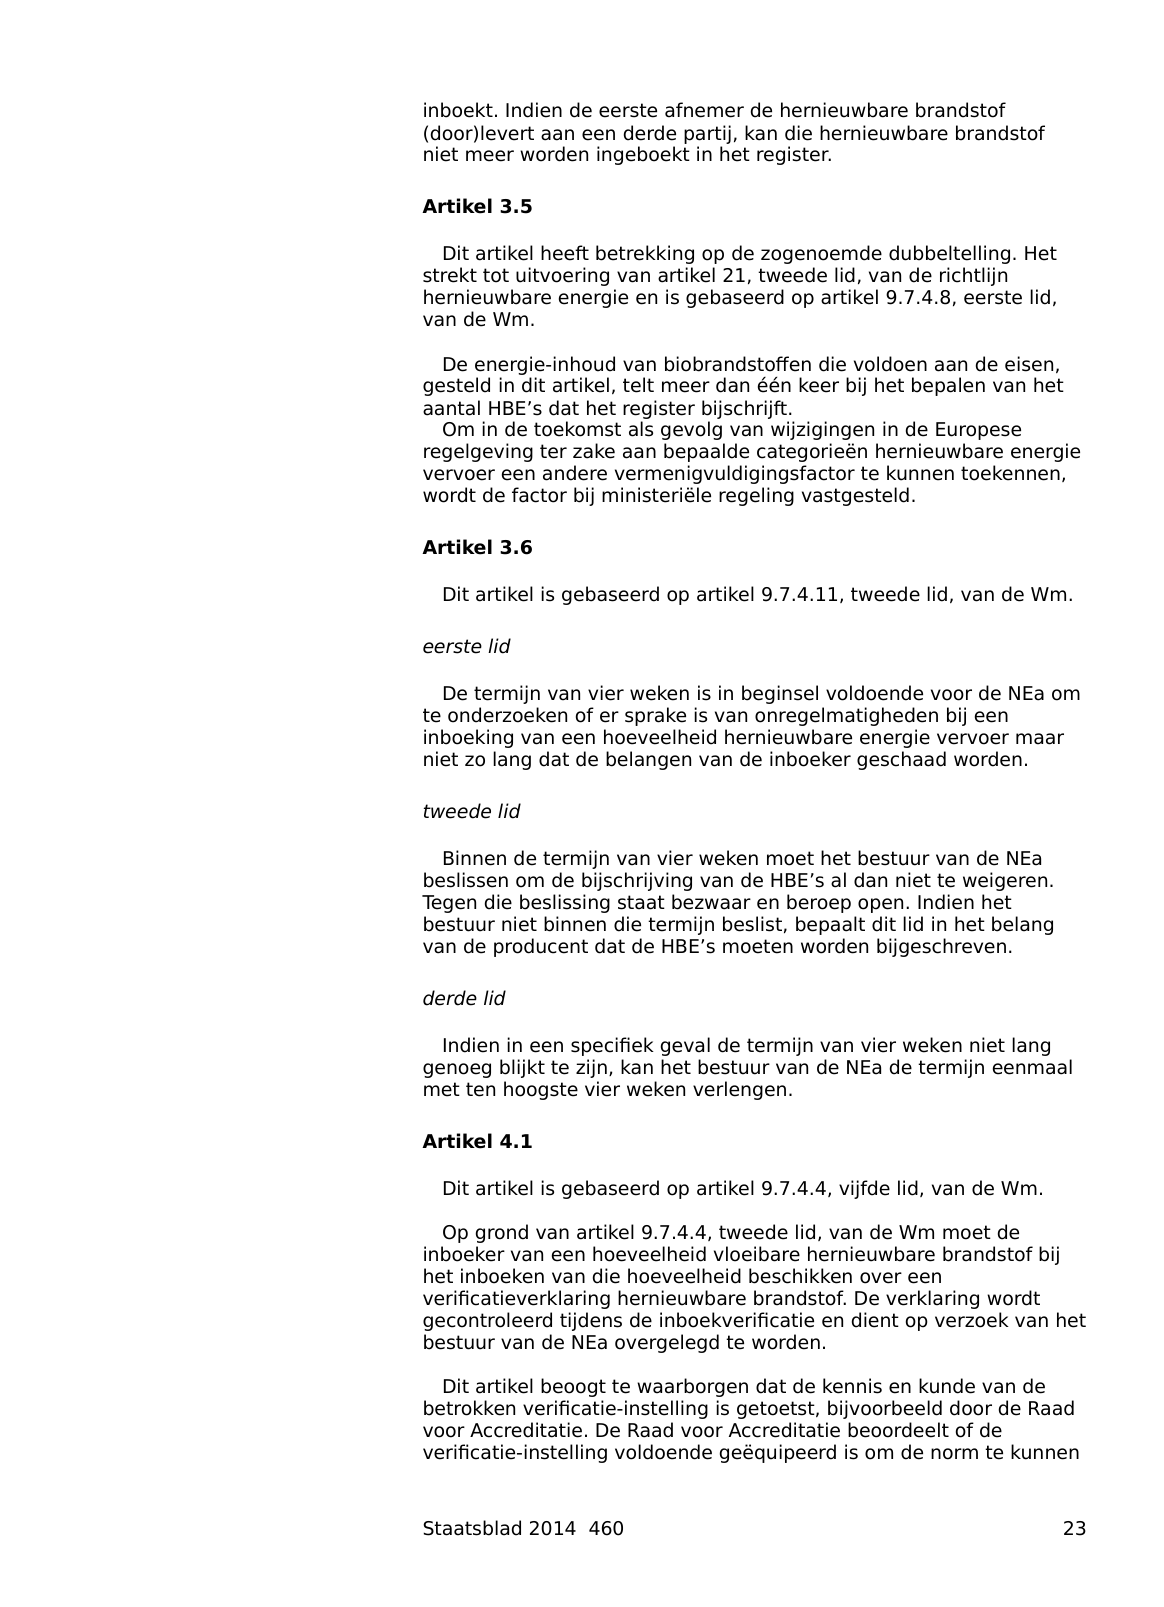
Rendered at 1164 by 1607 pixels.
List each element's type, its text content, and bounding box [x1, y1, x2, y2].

text Binnen de termijn van vier weken moet het bestuur van de NEa beslissen om de bijschrijving van de HBE’s al dan niet te weigeren. Tegen die beslissing staat bezwaar en beroep open. Indien het bestuur niet binnen die termijn beslist, bepaalt dit lid in het belang van de producent dat de HBE’s moeten worden bijgeschreven. [422, 848, 1087, 958]
subtitle eerste lid [422, 636, 1087, 658]
text Om in de toekomst als gevolg van wijzigingen in de Europese regelgeving ter zake aan bepaalde categorieën hernieuwbare energie vervoer een andere vermenigvuldigingsfactor te kunnen toekennen, wordt de factor bij ministeriële regeling vastgesteld. [422, 419, 1087, 507]
subtitle derde lid [422, 988, 1087, 1010]
text Dit artikel is gebaseerd op artikel 9.7.4.4, vijfde lid, van de Wm. [422, 1178, 1087, 1200]
text Dit artikel is gebaseerd op artikel 9.7.4.11, tweede lid, van de Wm. [422, 584, 1087, 606]
text De energie-inhoud van biobrandstoffen die voldoen aan de eisen, gesteld in dit artikel, telt meer dan één keer bij het bepalen van het aantal HBE’s dat het register bijschrijft. [422, 353, 1087, 419]
text inboekt. Indien de eerste afnemer de hernieuwbare brandstof (door)levert aan een derde partij, kan die hernieuwbare brandstof niet meer worden ingeboekt in het register. [422, 100, 1087, 166]
subtitle Artikel 3.5 [422, 196, 1087, 218]
text Dit artikel heeft betrekking op de zogenoemde dubbeltelling. Het strekt tot uitvoering van artikel 21, tweede lid, van de richtlijn hernieuwbare energie en is gebaseerd op artikel 9.7.4.8, eerste lid, van de Wm. [422, 243, 1087, 331]
text Indien in een specifiek geval de termijn van vier weken niet lang genoeg blijkt te zijn, kan het bestuur van de NEa de termijn eenmaal met ten hoogste vier weken verlengen. [422, 1035, 1087, 1101]
text Op grond van artikel 9.7.4.4, tweede lid, van de Wm moet de inboeker van een hoeveelheid vloeibare hernieuwbare brandstof bij het inboeken van die hoeveelheid beschikken over een verificatieverklaring hernieuwbare brandstof. De verklaring wordt gecontroleerd tijdens de inboekverificatie en dient op verzoek van het bestuur van de NEa overgelegd te worden. [422, 1222, 1087, 1354]
subtitle Artikel 4.1 [422, 1131, 1087, 1153]
subtitle Artikel 3.6 [422, 537, 1087, 559]
text Dit artikel beoogt te waarborgen dat de kennis en kunde van de betrokken verificatie-instelling is getoetst, bijvoorbeeld door de Raad voor Accreditatie. De Raad voor Accreditatie beoordeelt of de verificatie-instelling voldoende geëquipeerd is om de norm te kunnen [422, 1376, 1087, 1464]
subtitle tweede lid [422, 801, 1087, 823]
text De termijn van vier weken is in beginsel voldoende voor de NEa om te onderzoeken of er sprake is van onregelmatigheden bij een inboeking van een hoeveelheid hernieuwbare energie vervoer maar niet zo lang dat de belangen van de inboeker geschaad worden. [422, 683, 1087, 771]
